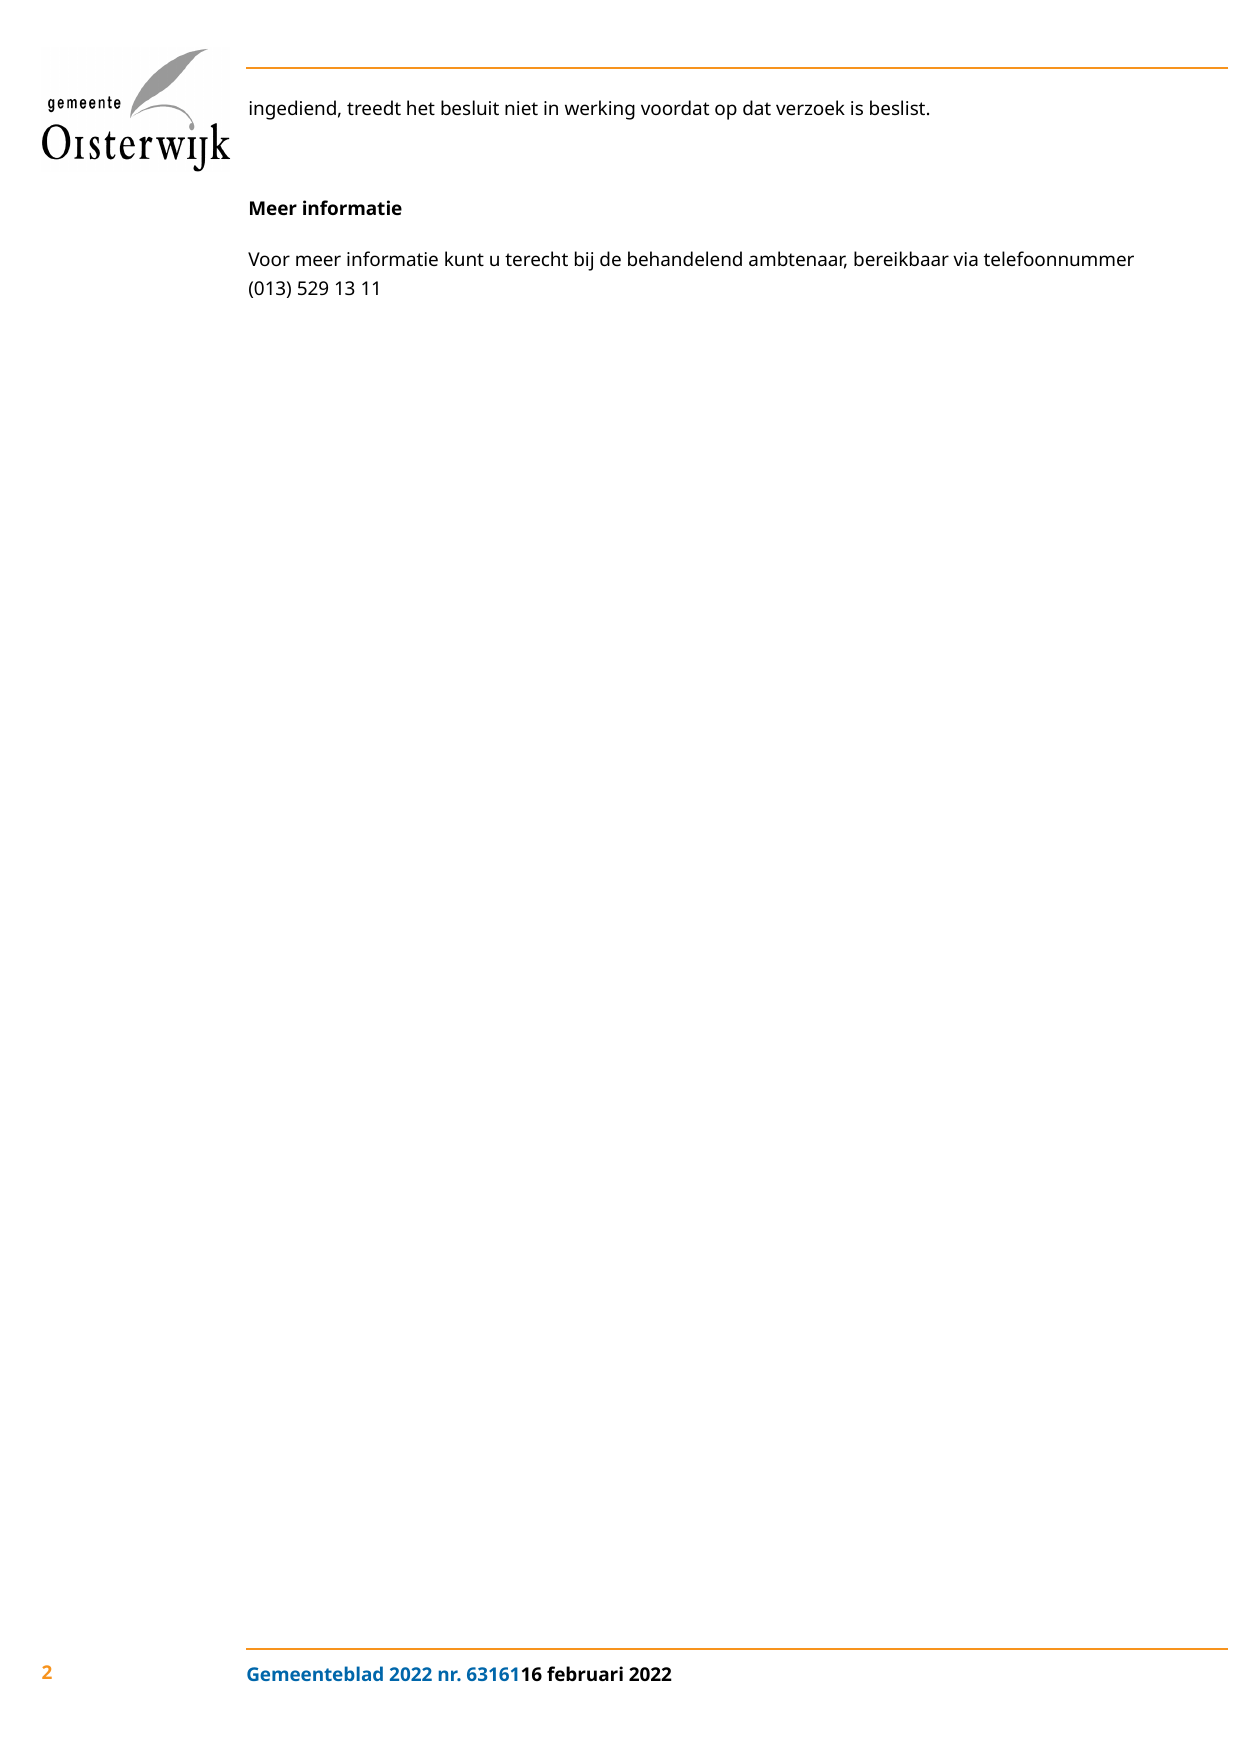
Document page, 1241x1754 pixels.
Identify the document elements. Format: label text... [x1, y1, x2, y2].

text ingediend, treedt het besluit niet in werking voordat op dat verzoek is beslist. [248, 95, 1152, 121]
text Voor meer informatie kunt u terecht bij de behandelend ambtenaar, bereikbaar via telefoonnummer (013) 529 13 11 [248, 246, 1152, 301]
picture [41, 47, 231, 172]
text Meer informatie [248, 196, 1152, 221]
